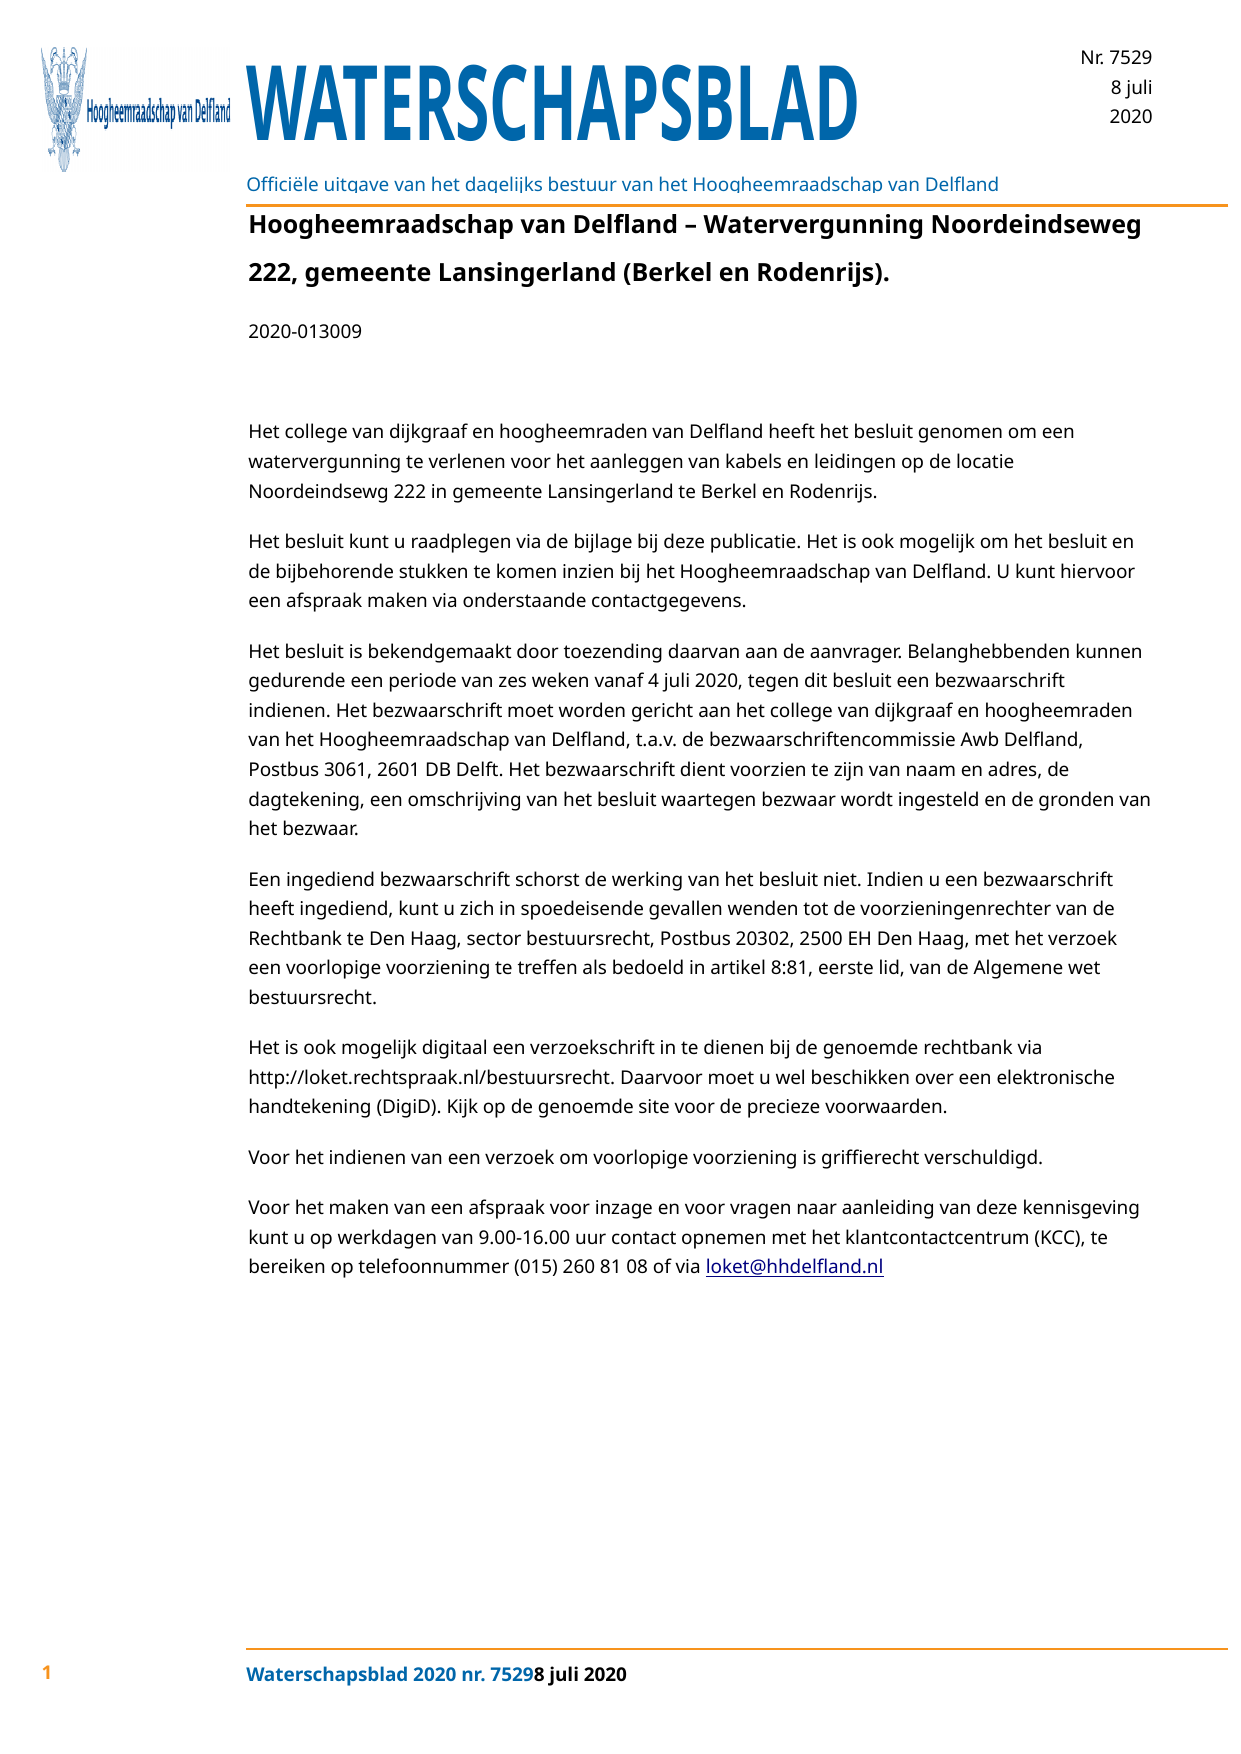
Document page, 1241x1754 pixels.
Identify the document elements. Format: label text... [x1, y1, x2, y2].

text Voor het indienen van een verzoek om voorlopige voorziening is griffierecht verschuldigd. [248, 1144, 1152, 1170]
text Het besluit kunt u raadplegen via de bijlage bij deze publicatie. Het is ook mogelijk om het besluit en de bijbehorende stukken te komen inzien bij het Hoogheemraadschap van Delfland. U kunt hiervoor een afspraak maken via onderstaande contactgegevens. [248, 528, 1152, 613]
text Een ingediend bezwaarschrift schorst de werking van het besluit niet. Indien u een bezwaarschrift heeft ingediend, kunt u zich in spoedeisende gevallen wenden tot de voorzieningenrechter van de Rechtbank te Den Haag, sector bestuursrecht, Postbus 20302, 2500 EH Den Haag, met het verzoek een voorlopige voorziening te treffen als bedoeld in artikel 8:81, eerste lid, van de Algemene wet bestuursrecht. [248, 866, 1152, 1010]
text 2020-013009 [248, 318, 1152, 344]
text Het college van dijkgraaf en hoogheemraden van Delfland heeft het besluit genomen om een watervergunning te verlenen voor het aanleggen van kabels en leidingen op de locatie Noordeindsewg 222 in gemeente Lansingerland te Berkel en Rodenrijs. [248, 419, 1152, 504]
text Het besluit is bekendgemaakt door toezending daarvan aan de aanvrager. Belanghebbenden kunnen gedurende een periode van zes weken vanaf 4 juli 2020, tegen dit besluit een bezwaarschrift indienen. Het bezwaarschrift moet worden gericht aan het college van dijkgraaf en hoogheemraden van het Hoogheemraadschap van Delfland, t.a.v. de bezwaarschriftencommissie Awb Delfland, Postbus 3061, 2601 DB Delft. Het bezwaarschrift dient voorzien te zijn van naam en adres, de dagtekening, een omschrijving van het besluit waartegen bezwaar wordt ingesteld en de gronden van het bezwaar. [248, 638, 1152, 841]
text Hoogheemraadschap van Delfland – Watervergunning Noordeindseweg 222, gemeente Lansingerland (Berkel en Rodenrijs). [248, 207, 1152, 288]
picture [41, 47, 231, 172]
text Voor het maken van een afspraak voor inzage en voor vragen naar aanleiding van deze kennisgeving kunt u op werkdagen van 9.00-16.00 uur contact opnemen met het klantcontactcentrum (KCC), te bereiken op telefoonnummer (015) 260 81 08 of via loket@hhdelfland.nl [248, 1194, 1152, 1279]
text Het is ook mogelijk digitaal een verzoekschrift in te dienen bij de genoemde rechtbank via http://loket.rechtspraak.nl/bestuursrecht. Daarvoor moet u wel beschikken over een elektronische handtekening (DigiD). Kijk op de genoemde site voor de precieze voorwaarden. [248, 1034, 1152, 1119]
